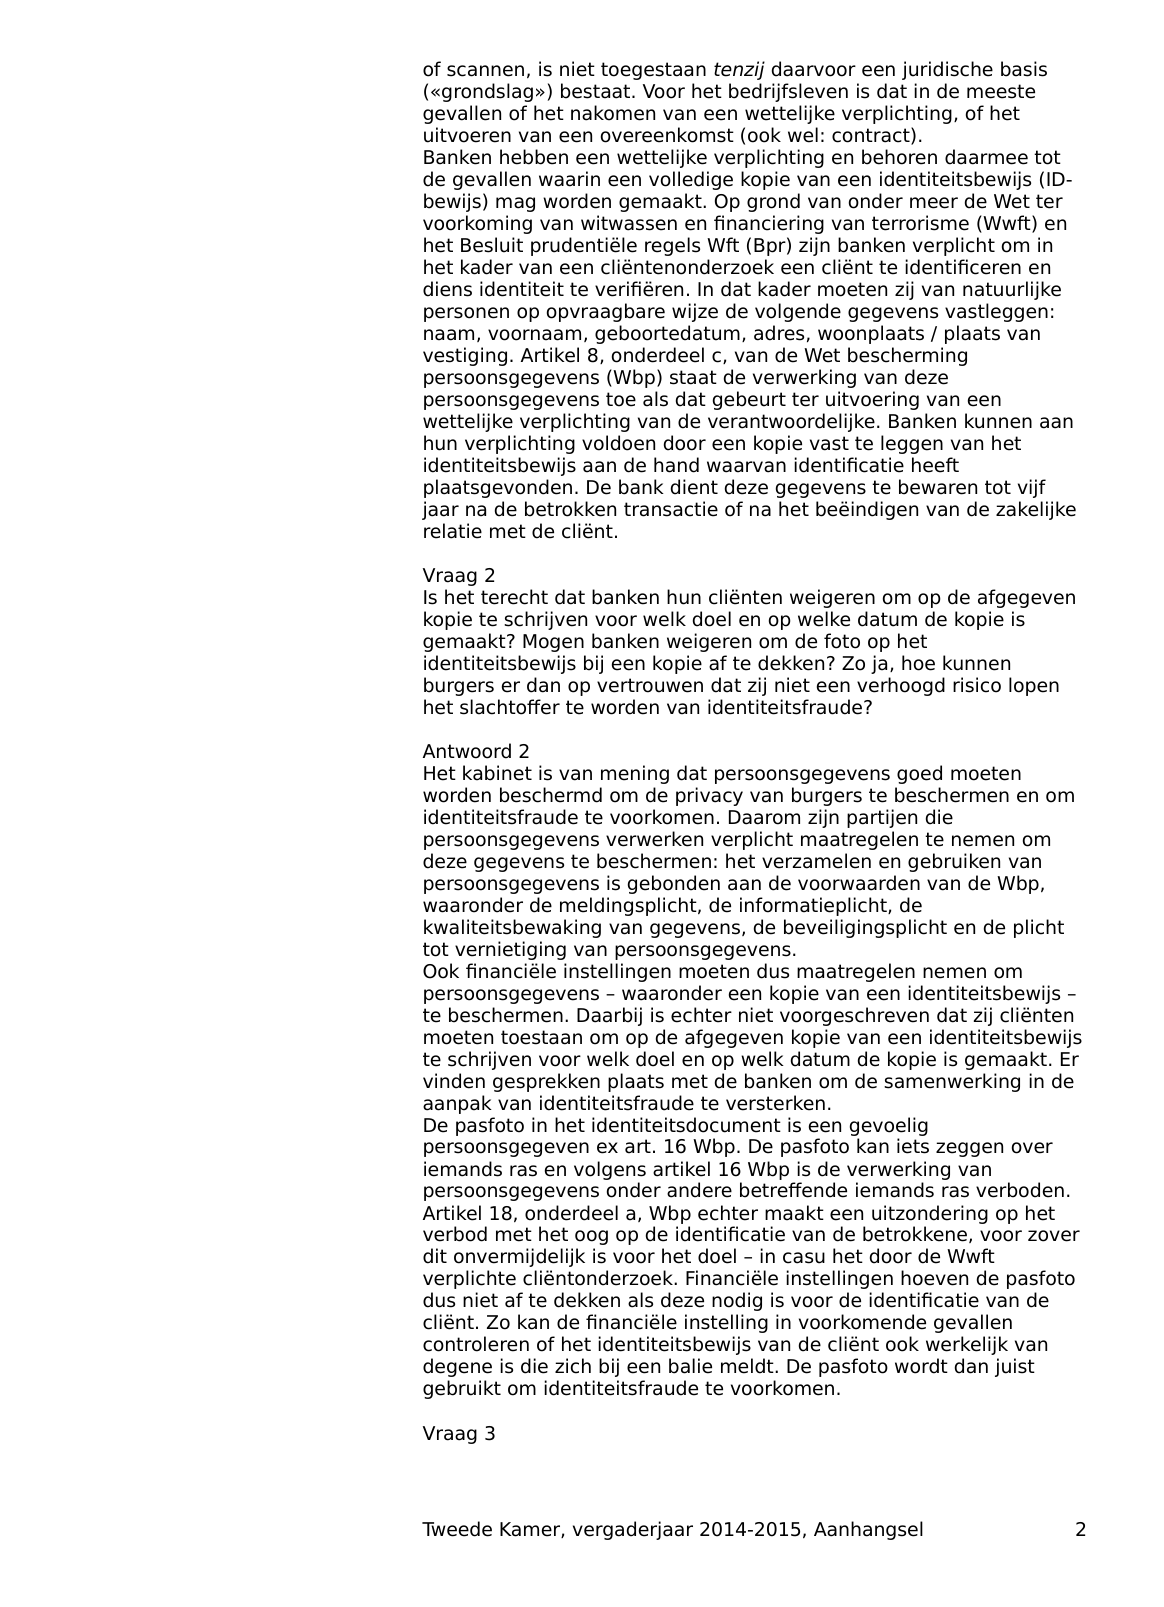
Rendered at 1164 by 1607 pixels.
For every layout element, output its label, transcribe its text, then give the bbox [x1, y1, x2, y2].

text Vraag 3 [422, 1422, 1087, 1444]
text of scannen, is niet toegestaan tenzij daarvoor een juridische basis («grondslag») bestaat. Voor het bedrijfsleven is dat in de meeste gevallen of het nakomen van een wettelijke verplichting, of het uitvoeren van een overeenkomst (ook wel: contract). [422, 59, 1087, 147]
text Het kabinet is van mening dat persoonsgegevens goed moeten worden beschermd om de privacy van burgers te beschermen en om identiteitsfraude te voorkomen. Daarom zijn partijen die persoonsgegevens verwerken verplicht maatregelen te nemen om deze gegevens te beschermen: het verzamelen en gebruiken van persoonsgegevens is gebonden aan de voorwaarden van de Wbp, waaronder de meldingsplicht, de informatieplicht, de kwaliteitsbewaking van gegevens, de beveiligingsplicht en de plicht tot vernietiging van persoonsgegevens. [422, 763, 1087, 961]
text Antwoord 2 [422, 741, 1087, 763]
text Ook financiële instellingen moeten dus maatregelen nemen om persoonsgegevens – waaronder een kopie van een identiteitsbewijs – te beschermen. Daarbij is echter niet voorgeschreven dat zij cliënten moeten toestaan om op de afgegeven kopie van een identiteitsbewijs te schrijven voor welk doel en op welk datum de kopie is gemaakt. Er vinden gesprekken plaats met de banken om de samenwerking in de aanpak van identiteitsfraude te versterken. [422, 961, 1087, 1114]
text De pasfoto in het identiteitsdocument is een gevoelig persoonsgegeven ex art. 16 Wbp. De pasfoto kan iets zeggen over iemands ras en volgens artikel 16 Wbp is de verwerking van persoonsgegevens onder andere betreffende iemands ras verboden. Artikel 18, onderdeel a, Wbp echter maakt een uitzondering op het verbod met het oog op de identificatie van de betrokkene, voor zover dit onvermijdelijk is voor het doel – in casu het door de Wwft verplichte cliëntonderzoek. Financiële instellingen hoeven de pasfoto dus niet af te dekken als deze nodig is voor de identificatie van de cliënt. Zo kan de financiële instelling in voorkomende gevallen controleren of het identiteitsbewijs van de cliënt ook werkelijk van degene is die zich bij een balie meldt. De pasfoto wordt dan juist gebruikt om identiteitsfraude te voorkomen. [422, 1114, 1087, 1400]
text Is het terecht dat banken hun cliënten weigeren om op de afgegeven kopie te schrijven voor welk doel en op welke datum de kopie is gemaakt? Mogen banken weigeren om de foto op het identiteitsbewijs bij een kopie af te dekken? Zo ja, hoe kunnen burgers er dan op vertrouwen dat zij niet een verhoogd risico lopen het slachtoffer te worden van identiteitsfraude? [422, 587, 1087, 719]
text Vraag 2 [422, 565, 1087, 587]
text Banken hebben een wettelijke verplichting en behoren daarmee tot de gevallen waarin een volledige kopie van een identiteitsbewijs (ID-bewijs) mag worden gemaakt. Op grond van onder meer de Wet ter voorkoming van witwassen en financiering van terrorisme (Wwft) en het Besluit prudentiële regels Wft (Bpr) zijn banken verplicht om in het kader van een cliëntenonderzoek een cliënt te identificeren en diens identiteit te verifiëren. In dat kader moeten zij van natuurlijke personen op opvraagbare wijze de volgende gegevens vastleggen: naam, voornaam, geboortedatum, adres, woonplaats / plaats van vestiging. Artikel 8, onderdeel c, van de Wet bescherming persoonsgegevens (Wbp) staat de verwerking van deze persoonsgegevens toe als dat gebeurt ter uitvoering van een wettelijke verplichting van de verantwoordelijke. Banken kunnen aan hun verplichting voldoen door een kopie vast te leggen van het identiteitsbewijs aan de hand waarvan identificatie heeft plaatsgevonden. De bank dient deze gegevens te bewaren tot vijf jaar na de betrokken transactie of na het beëindigen van de zakelijke relatie met de cliënt. [422, 147, 1087, 543]
